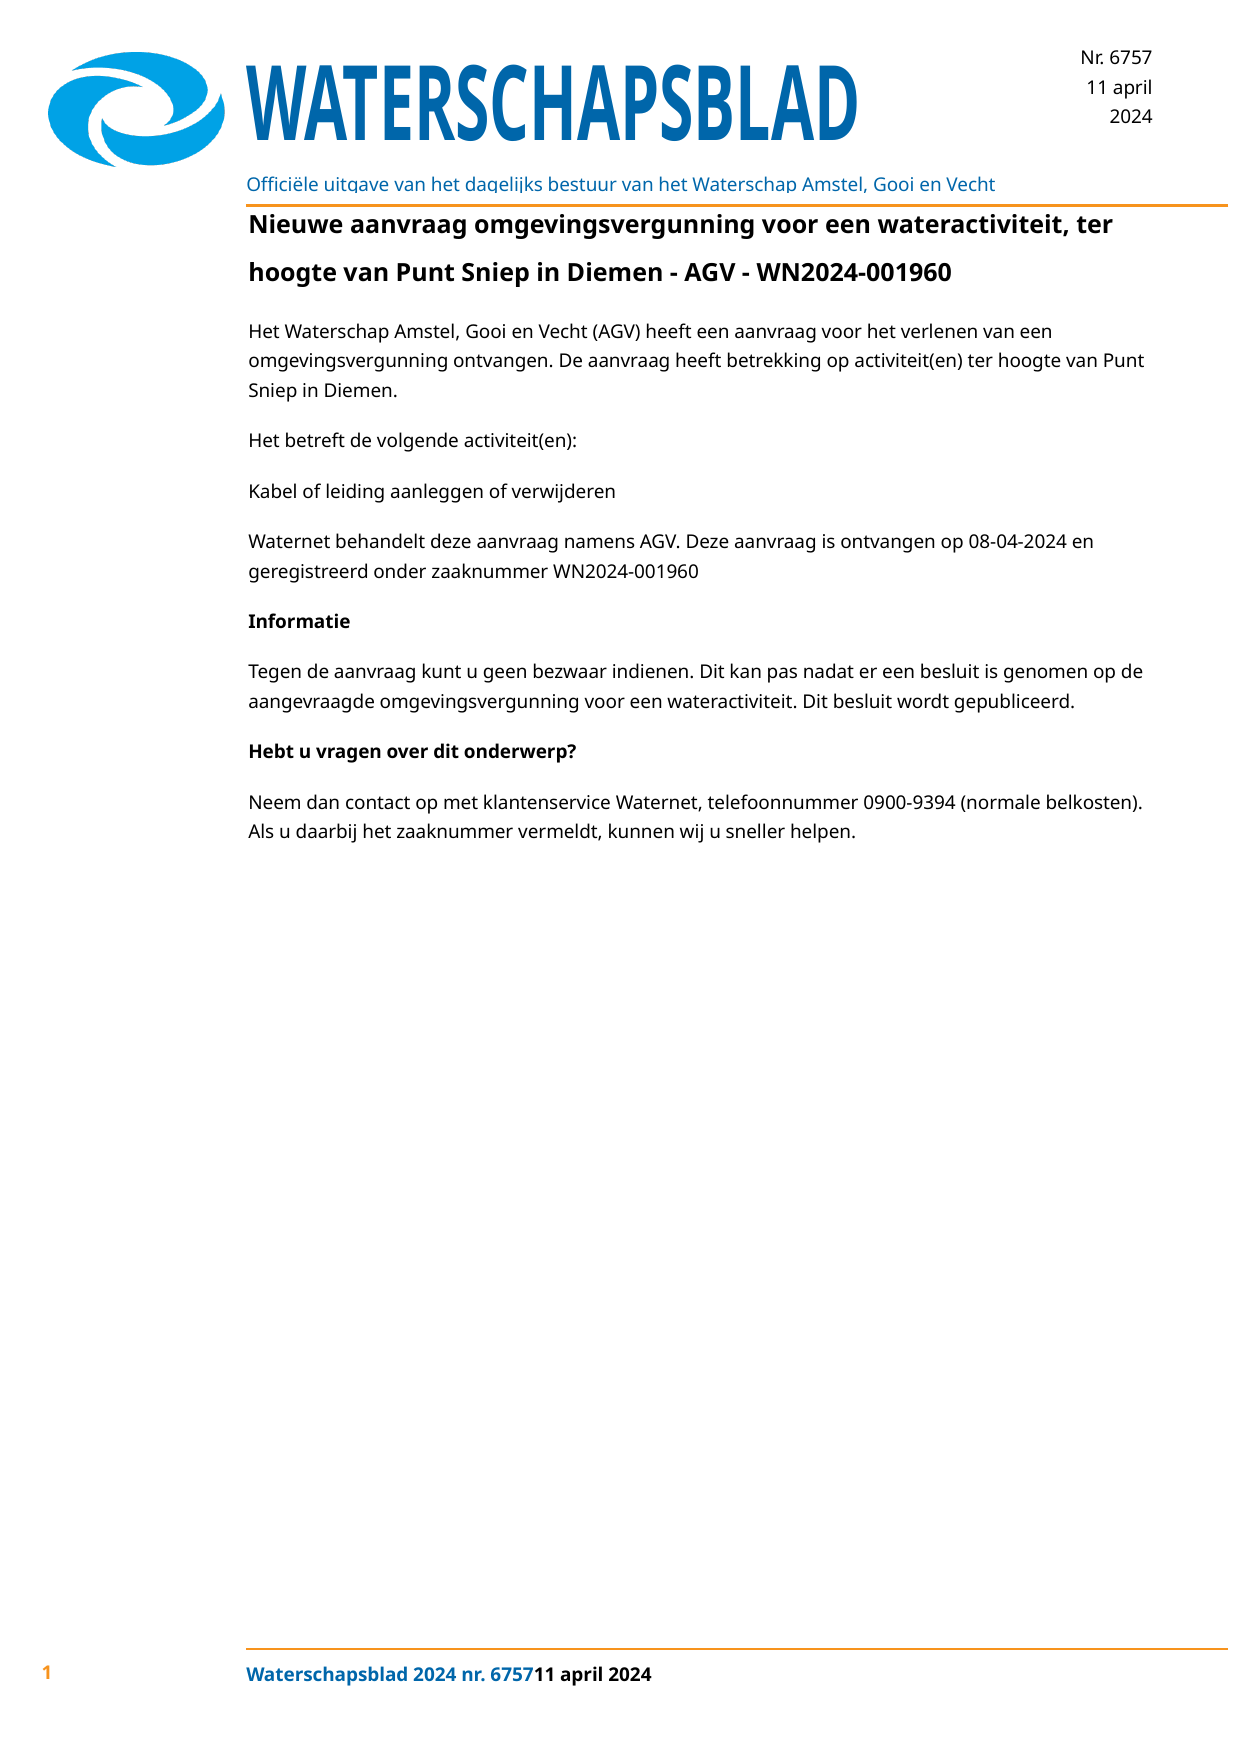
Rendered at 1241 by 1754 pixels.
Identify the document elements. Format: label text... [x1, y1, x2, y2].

picture [41, 47, 231, 172]
text Hebt u vragen over dit onderwerp? [248, 739, 1152, 764]
text Kabel of leiding aanleggen of verwijderen [248, 478, 1152, 504]
text Neem dan contact op met klantenservice Waternet, telefoonnummer 0900-9394 (normale belkosten). Als u daarbij het zaaknummer vermeldt, kunnen wij u sneller helpen. [248, 789, 1152, 844]
text Waternet behandelt deze aanvraag namens AGV. Deze aanvraag is ontvangen op 08-04-2024 en geregistreerd onder zaaknummer WN2024-001960 [248, 528, 1152, 584]
text Informatie [248, 608, 1152, 634]
text Het betreft de volgende activiteit(en): [248, 427, 1152, 453]
text Tegen de aanvraag kunt u geen bezwaar indienen. Dit kan pas nadat er een besluit is genomen op de aangevraagde omgevingsvergunning voor een wateractiviteit. Dit besluit wordt gepubliceerd. [248, 659, 1152, 714]
text Nieuwe aanvraag omgevingsvergunning voor een wateractiviteit, ter hoogte van Punt Sniep in Diemen - AGV - WN2024-001960 [248, 207, 1152, 288]
text Het Waterschap Amstel, Gooi en Vecht (AGV) heeft een aanvraag voor het verlenen van een omgevingsvergunning ontvangen. De aanvraag heeft betrekking op activiteit(en) ter hoogte van Punt Sniep in Diemen. [248, 318, 1152, 403]
